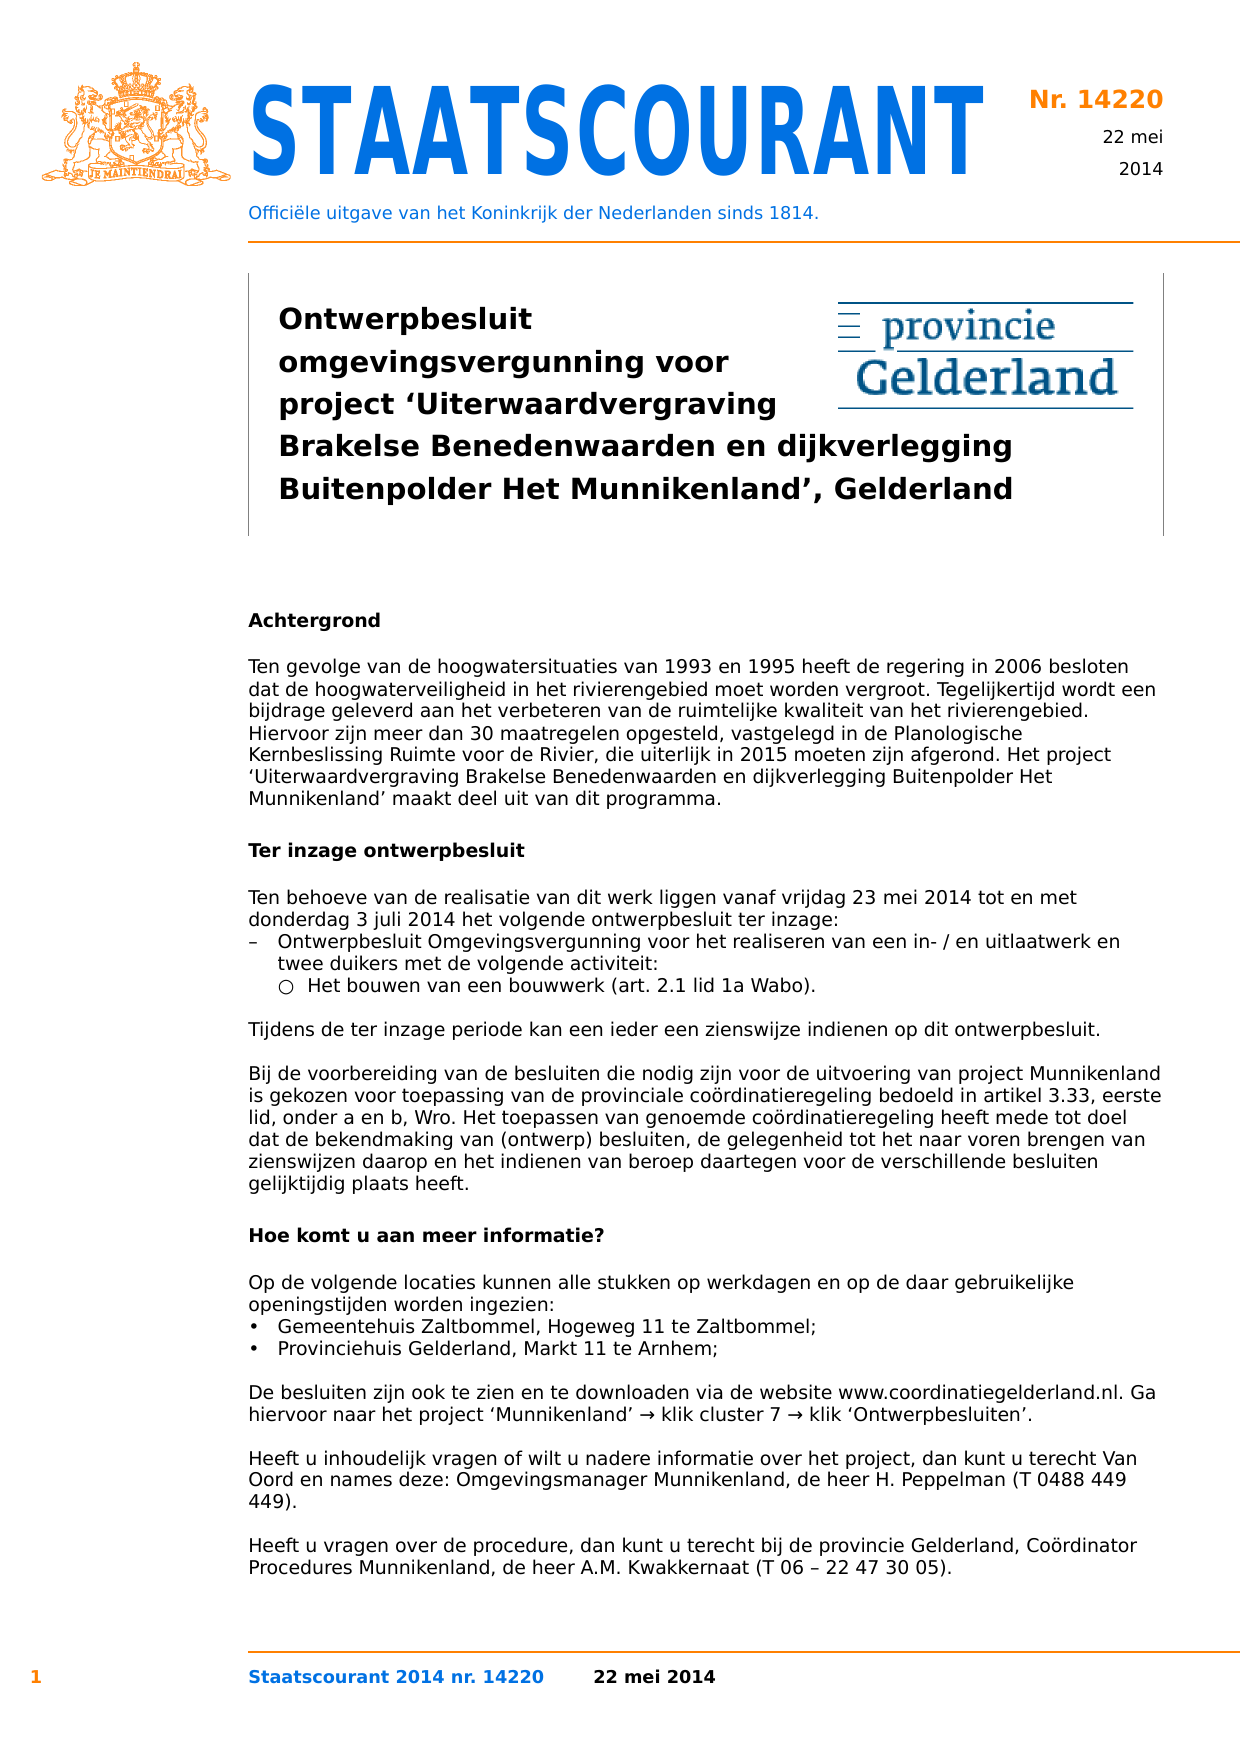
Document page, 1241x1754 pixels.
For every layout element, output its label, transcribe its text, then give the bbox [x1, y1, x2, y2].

text Heeft u vragen over de procedure, dan kunt u terecht bij de provincie Gelderland, Coördinator Procedures Munnikenland, de heer A.M. Kwakkernaat (T 06 – 22 47 30 05). [248, 1535, 1163, 1579]
text Heeft u inhoudelijk vragen of wilt u nadere informatie over het project, dan kunt u terecht Van Oord en names deze: Omgevingsmanager Munnikenland, de heer H. Peppelman (T 0488 449 449). [248, 1447, 1163, 1513]
text De besluiten zijn ook te zien en te downloaden via de website www.coordinatiegelderland.nl. Ga hiervoor naar het project ‘Munnikenland’ → klik cluster 7 → klik ‘Ontwerpbesluiten’. [248, 1382, 1163, 1426]
subtitle Ontwerpbesluit omgevingsvergunning voor project ‘Uiterwaardvergraving Brakelse Benedenwaarden en dijkverlegging Buitenpolder Het Munnikenland’, Gelderland [249, 273, 1163, 536]
text Ten gevolge van de hoogwatersituaties van 1993 en 1995 heeft de regering in 2006 besloten dat de hoogwaterveiligheid in het rivierengebied moet worden vergroot. Tegelijkertijd wordt een bijdrage geleverd aan het verbeteren van de ruimtelijke kwaliteit van het rivierengebied. Hiervoor zijn meer dan 30 maatregelen opgesteld, vastgelegd in de Planologische Kernbeslissing Ruimte voor de Rivier, die uiterlijk in 2015 moeten zijn afgerond. Het project ‘Uiterwaardvergraving Brakelse Benedenwaarden en dijkverlegging Buitenpolder Het Munnikenland’ maakt deel uit van dit programma. [248, 656, 1163, 810]
table_cell 2014 [998, 153, 1240, 203]
subtitle Ter inzage ontwerpbesluit [248, 840, 1163, 862]
table_cell 22 mei [998, 121, 1240, 153]
text • Provinciehuis Gelderland, Markt 11 te Arnhem; [248, 1338, 1163, 1360]
subtitle Hoe komt u aan meer informatie? [248, 1225, 1163, 1247]
picture [838, 302, 1134, 409]
text Ten behoeve van de realisatie van dit werk liggen vanaf vrijdag 23 mei 2014 tot en met donderdag 3 juli 2014 het volgende ontwerpbesluit ter inzage: [248, 887, 1163, 931]
table_header Nr. 14220 [998, 62, 1240, 121]
table_header [25, 62, 248, 241]
picture [41, 62, 231, 186]
table_cell Officiële uitgave van het Koninkrijk der Nederlanden sinds 1814. [248, 203, 1240, 241]
text ○ Het bouwen van een bouwwerk (art. 2.1 lid 1a Wabo). [278, 975, 1163, 997]
text Tijdens de ter inzage periode kan een ieder een zienswijze indienen op dit ontwerpbesluit. [248, 1019, 1163, 1041]
table_header STAATSCOURANT [248, 62, 998, 203]
text Bij de voorbereiding van de besluiten die nodig zijn voor de uitvoering van project Munnikenland is gekozen voor toepassing van de provinciale coördinatieregeling bedoeld in artikel 3.33, eerste lid, onder a en b, Wro. Het toepassen van genoemde coördinatieregeling heeft mede tot doel dat de bekendmaking van (ontwerp) besluiten, de gelegenheid tot het naar voren brengen van zienswijzen daarop en het indienen van beroep daartegen voor de verschillende besluiten gelijktijdig plaats heeft. [248, 1063, 1163, 1195]
text • Gemeentehuis Zaltbommel, Hogeweg 11 te Zaltbommel; [248, 1316, 1163, 1338]
text Op de volgende locaties kunnen alle stukken op werkdagen en op de daar gebruikelijke openingstijden worden ingezien: [248, 1272, 1163, 1316]
subtitle Achtergrond [248, 609, 1163, 631]
text – Ontwerpbesluit Omgevingsvergunning voor het realiseren van een in- / en uitlaatwerk en twee duikers met de volgende activiteit: [248, 931, 1163, 975]
